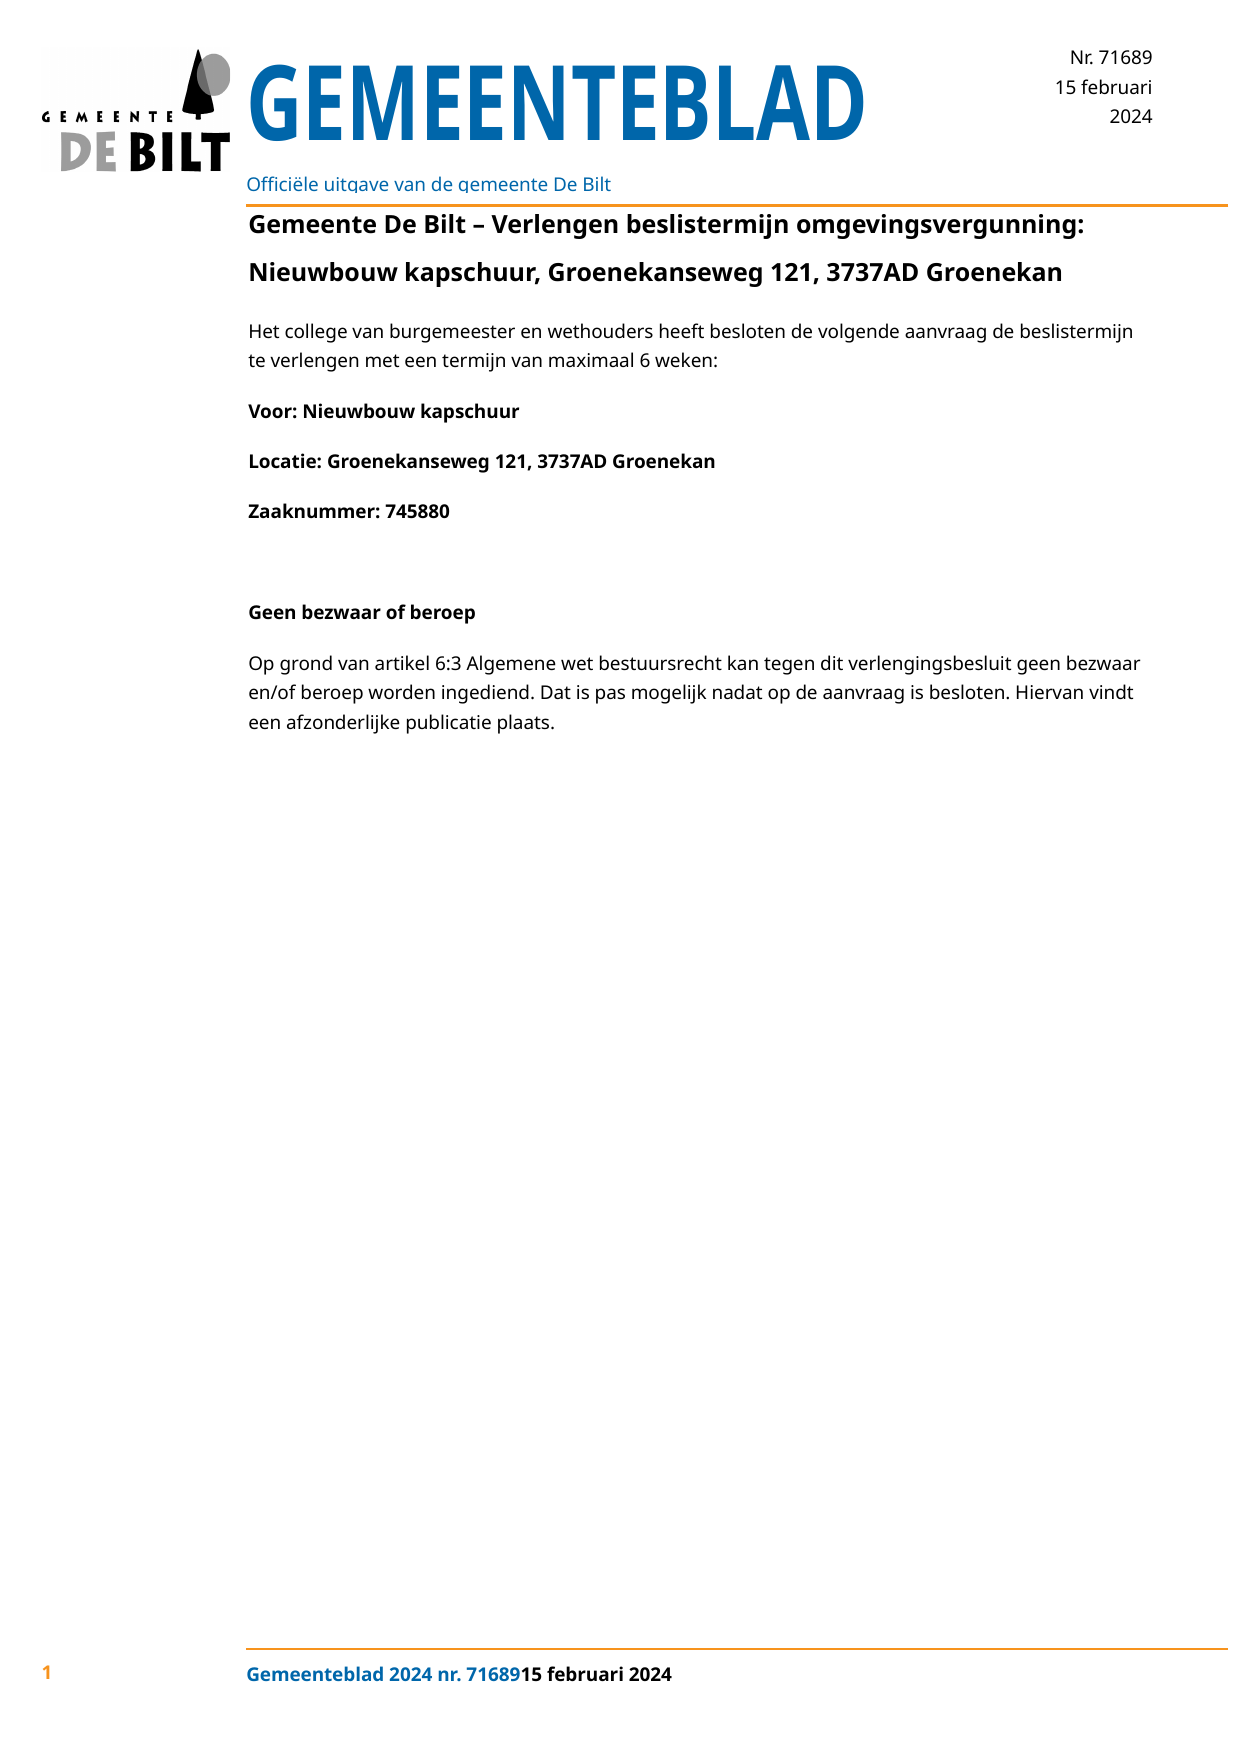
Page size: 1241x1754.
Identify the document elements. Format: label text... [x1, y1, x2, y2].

text Het college van burgemeester en wethouders heeft besloten de volgende aanvraag de beslistermijn te verlengen met een termijn van maximaal 6 weken: [248, 318, 1152, 373]
text Gemeente De Bilt – Verlengen beslistermijn omgevingsvergunning: Nieuwbouw kapschuur, Groenekanseweg 121, 3737AD Groenekan [248, 207, 1152, 288]
text Zaaknummer: 745880 [248, 499, 1152, 524]
text Geen bezwaar of beroep [248, 599, 1152, 625]
picture [41, 47, 231, 172]
text Voor: Nieuwbouw kapschuur [248, 398, 1152, 424]
text Op grond van artikel 6:3 Algemene wet bestuursrecht kan tegen dit verlengingsbesluit geen bezwaar en/of beroep worden ingediend. Dat is pas mogelijk nadat op de aanvraag is besloten. Hiervan vindt een afzonderlijke publicatie plaats. [248, 650, 1152, 735]
text Locatie: Groenekanseweg 121, 3737AD Groenekan [248, 448, 1152, 474]
